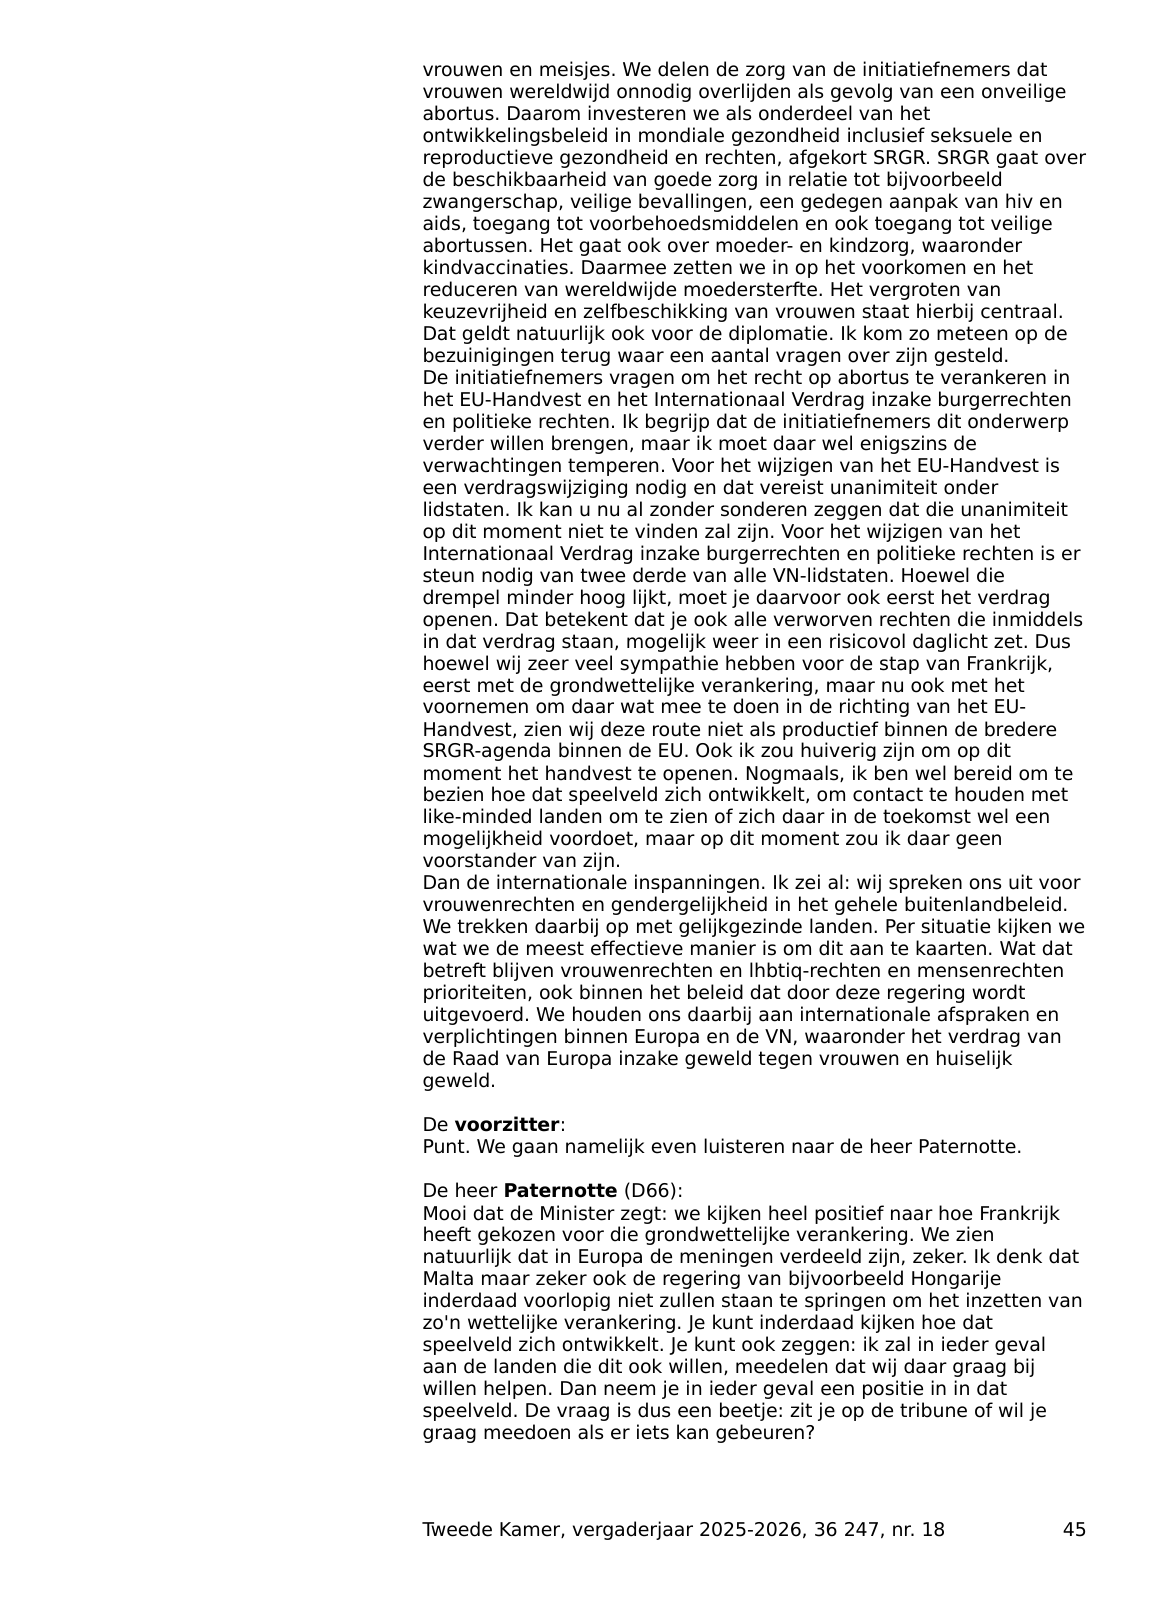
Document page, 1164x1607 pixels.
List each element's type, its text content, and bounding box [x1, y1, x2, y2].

text vrouwen en meisjes. We delen de zorg van de initiatiefnemers dat vrouwen wereldwijd onnodig overlijden als gevolg van een onveilige abortus. Daarom investeren we als onderdeel van het ontwikkelingsbeleid in mondiale gezondheid inclusief seksuele en reproductieve gezondheid en rechten, afgekort SRGR. SRGR gaat over de beschikbaarheid van goede zorg in relatie tot bijvoorbeeld zwangerschap, veilige bevallingen, een gedegen aanpak van hiv en aids, toegang tot voorbehoedsmiddelen en ook toegang tot veilige abortussen. Het gaat ook over moeder- en kindzorg, waaronder kindvaccinaties. Daarmee zetten we in op het voorkomen en het reduceren van wereldwijde moedersterfte. Het vergroten van keuzevrijheid en zelfbeschikking van vrouwen staat hierbij centraal. Dat geldt natuurlijk ook voor de diplomatie. Ik kom zo meteen op de bezuinigingen terug waar een aantal vragen over zijn gesteld. [422, 59, 1087, 367]
text Mooi dat de Minister zegt: we kijken heel positief naar hoe Frankrijk heeft gekozen voor die grondwettelijke verankering. We zien natuurlijk dat in Europa de meningen verdeeld zijn, zeker. Ik denk dat Malta maar zeker ook de regering van bijvoorbeeld Hongarije inderdaad voorlopig niet zullen staan te springen om het inzetten van zo'n wettelijke verankering. Je kunt inderdaad kijken hoe dat speelveld zich ontwikkelt. Je kunt ook zeggen: ik zal in ieder geval aan de landen die dit ook willen, meedelen dat wij daar graag bij willen helpen. Dan neem je in ieder geval een positie in in dat speelveld. De vraag is dus een beetje: zit je op de tribune of wil je graag meedoen als er iets kan gebeuren? [422, 1202, 1087, 1444]
text De voorzitter: [422, 1114, 1087, 1136]
text Punt. We gaan namelijk even luisteren naar de heer Paternotte. [422, 1136, 1087, 1158]
text De initiatiefnemers vragen om het recht op abortus te verankeren in het EU-Handvest en het Internationaal Verdrag inzake burgerrechten en politieke rechten. Ik begrijp dat de initiatiefnemers dit onderwerp verder willen brengen, maar ik moet daar wel enigszins de verwachtingen temperen. Voor het wijzigen van het EU-Handvest is een verdragswijziging nodig en dat vereist unanimiteit onder lidstaten. Ik kan u nu al zonder sonderen zeggen dat die unanimiteit op dit moment niet te vinden zal zijn. Voor het wijzigen van het Internationaal Verdrag inzake burgerrechten en politieke rechten is er steun nodig van twee derde van alle VN-lidstaten. Hoewel die drempel minder hoog lijkt, moet je daarvoor ook eerst het verdrag openen. Dat betekent dat je ook alle verworven rechten die inmiddels in dat verdrag staan, mogelijk weer in een risicovol daglicht zet. Dus hoewel wij zeer veel sympathie hebben voor de stap van Frankrijk, eerst met de grondwettelijke verankering, maar nu ook met het voornemen om daar wat mee te doen in de richting van het EU-Handvest, zien wij deze route niet als productief binnen de bredere SRGR-agenda binnen de EU. Ook ik zou huiverig zijn om op dit moment het handvest te openen. Nogmaals, ik ben wel bereid om te bezien hoe dat speelveld zich ontwikkelt, om contact te houden met like-minded landen om te zien of zich daar in de toekomst wel een mogelijkheid voordoet, maar op dit moment zou ik daar geen voorstander van zijn. [422, 367, 1087, 872]
text Dan de internationale inspanningen. Ik zei al: wij spreken ons uit voor vrouwenrechten en gendergelijkheid in het gehele buitenlandbeleid. We trekken daarbij op met gelijkgezinde landen. Per situatie kijken we wat we de meest effectieve manier is om dit aan te kaarten. Wat dat betreft blijven vrouwenrechten en lhbtiq-rechten en mensenrechten prioriteiten, ook binnen het beleid dat door deze regering wordt uitgevoerd. We houden ons daarbij aan internationale afspraken en verplichtingen binnen Europa en de VN, waaronder het verdrag van de Raad van Europa inzake geweld tegen vrouwen en huiselijk geweld. [422, 872, 1087, 1092]
text De heer Paternotte (D66): [422, 1180, 1087, 1202]
